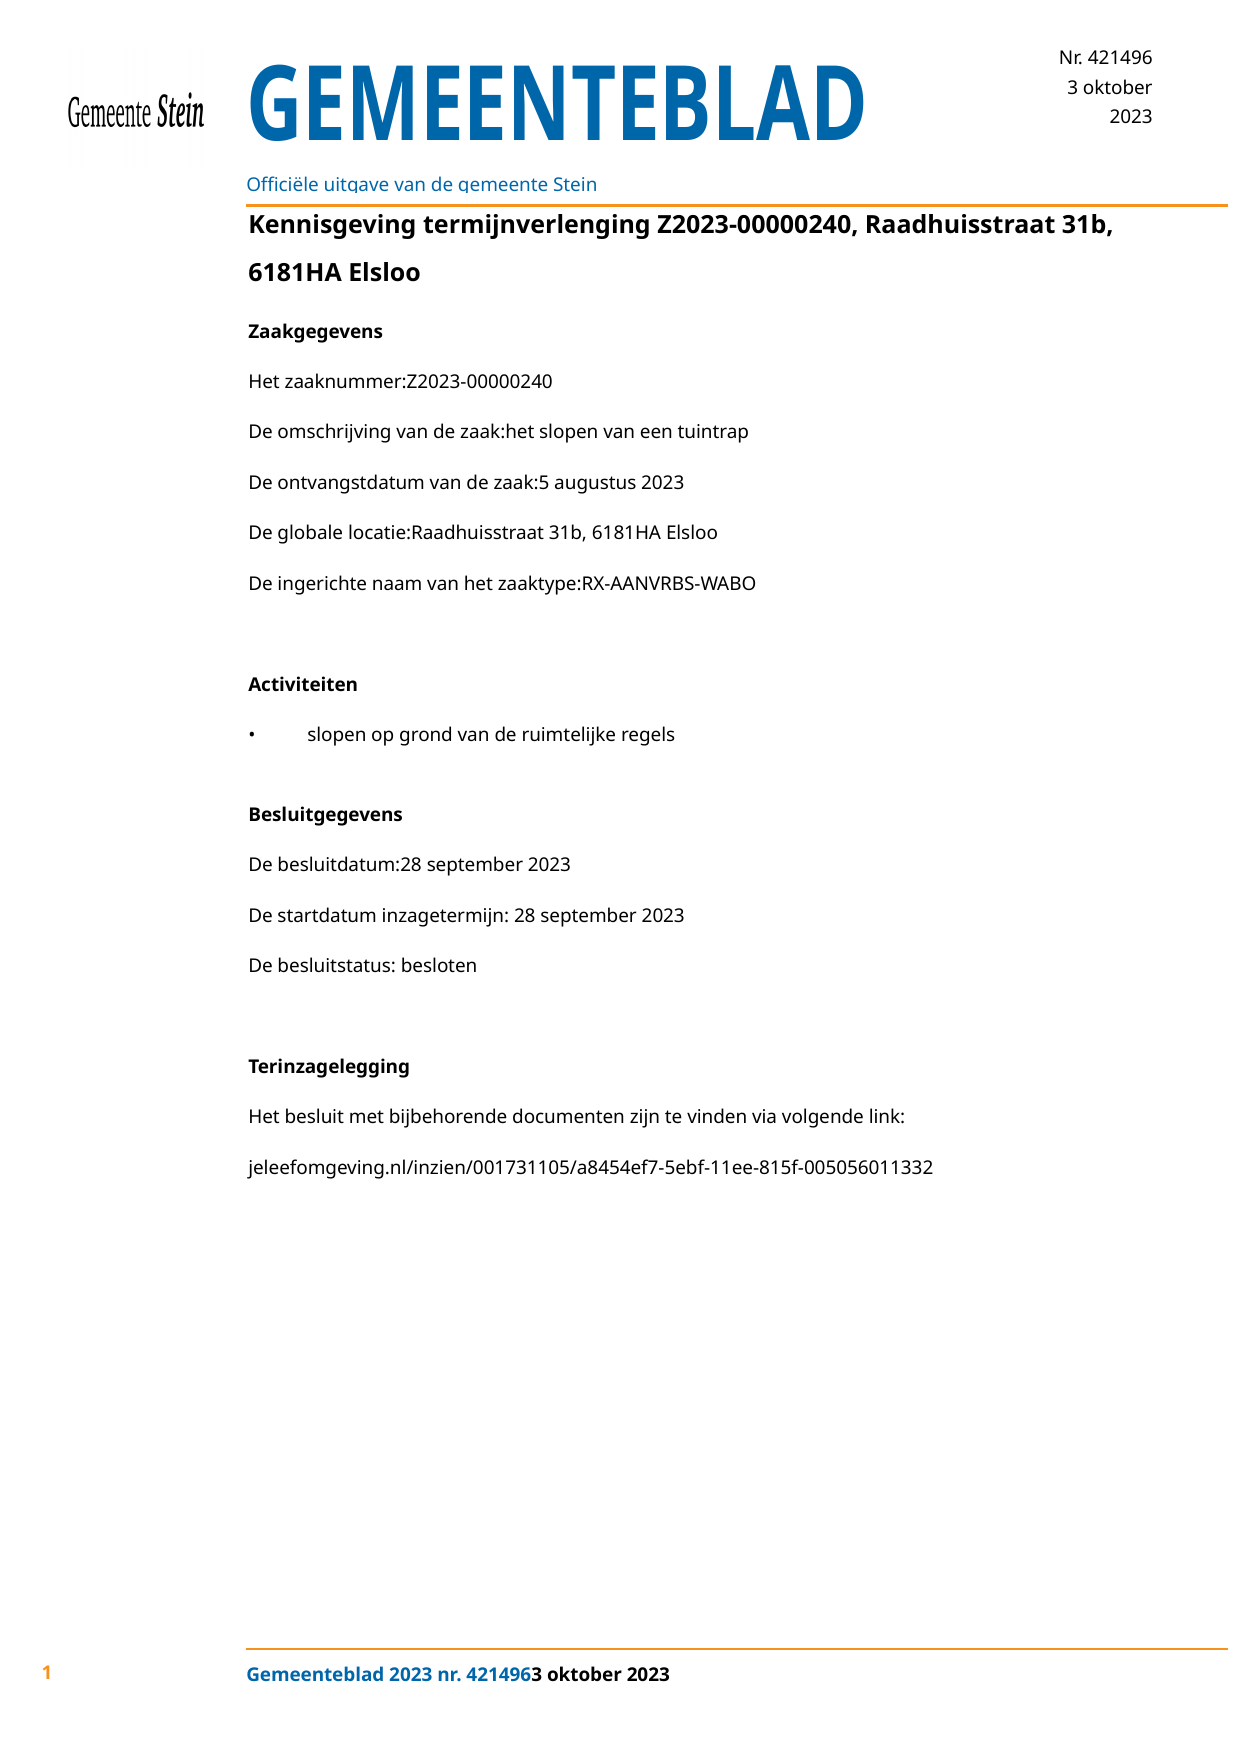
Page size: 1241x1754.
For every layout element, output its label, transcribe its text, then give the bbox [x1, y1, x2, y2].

text De omschrijving van de zaak:het slopen van een tuintrap [248, 419, 1152, 444]
text Het besluit met bijbehorende documenten zijn te vinden via volgende link: [248, 1104, 1152, 1129]
text Terinzagelegging [248, 1053, 1152, 1079]
list slopen op grond van de ruimtelijke regels [248, 721, 1152, 747]
text De globale locatie:Raadhuisstraat 31b, 6181HA Elsloo [248, 519, 1152, 545]
text Besluitgegevens [248, 801, 1152, 827]
text De ontvangstdatum van de zaak:5 augustus 2023 [248, 469, 1152, 495]
text De startdatum inzagetermijn: 28 september 2023 [248, 902, 1152, 928]
picture [41, 47, 231, 172]
text De besluitstatus: besloten [248, 952, 1152, 978]
text Kennisgeving termijnverlenging Z2023-00000240, Raadhuisstraat 31b, 6181HA Elsloo [248, 207, 1152, 288]
text De besluitdatum:28 september 2023 [248, 852, 1152, 877]
text Activiteiten [248, 671, 1152, 697]
text Het zaaknummer:Z2023-00000240 [248, 368, 1152, 394]
text De ingerichte naam van het zaaktype:RX-AANVRBS-WABO [248, 570, 1152, 596]
text Zaakgegevens [248, 318, 1152, 344]
text jeleefomgeving.nl/inzien/001731105/a8454ef7-5ebf-11ee-815f-005056011332 [248, 1154, 1152, 1180]
